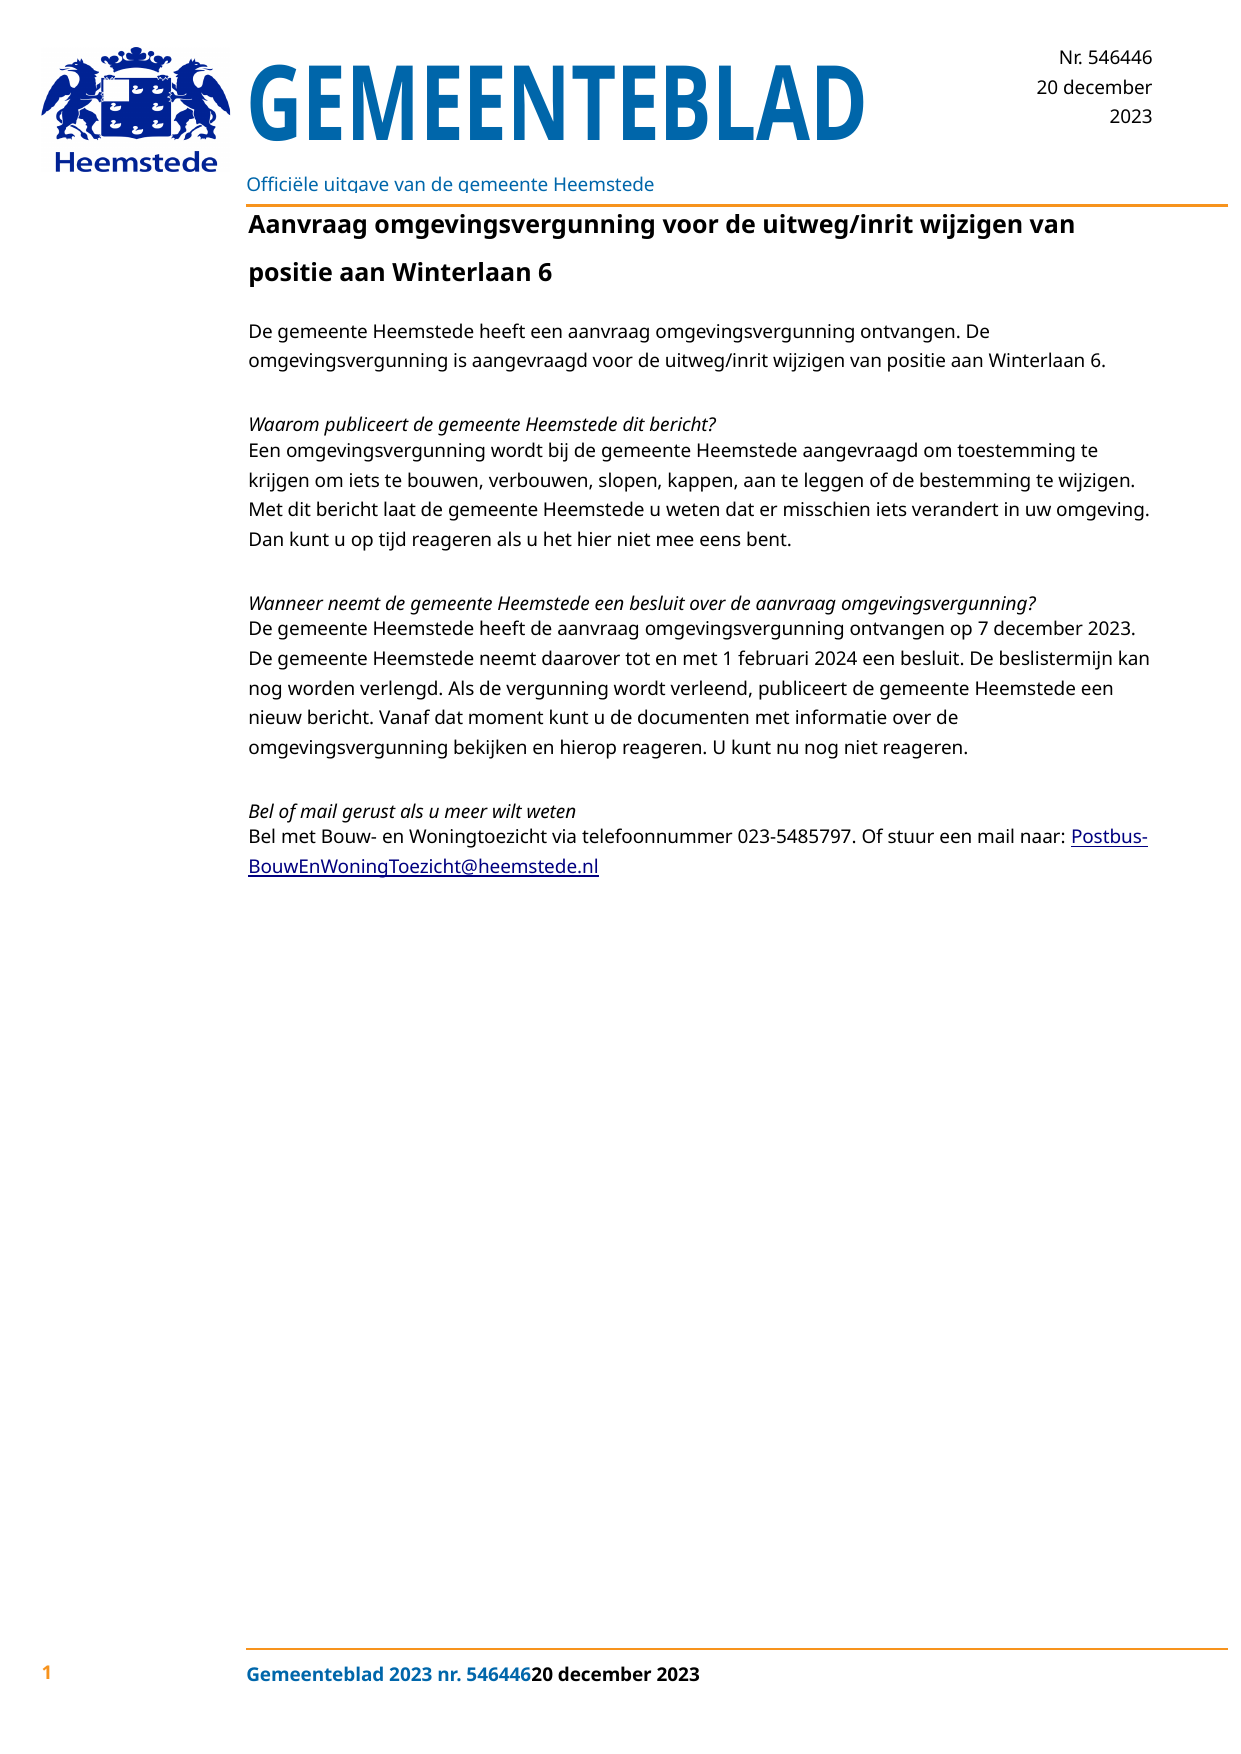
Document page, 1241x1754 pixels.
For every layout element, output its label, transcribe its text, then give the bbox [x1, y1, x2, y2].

text Een omgevingsvergunning wordt bij de gemeente Heemstede aangevraagd om toestemming te krijgen om iets te bouwen, verbouwen, slopen, kappen, aan te leggen of de bestemming te wijzigen. Met dit bericht laat de gemeente Heemstede u weten dat er misschien iets verandert in uw omgeving. Dan kunt u op tijd reageren als u het hier niet mee eens bent. [248, 437, 1152, 552]
text Bel met Bouw- en Woningtoezicht via telefoonnummer 023-5485797. Of stuur een mail naar: Postbus-BouwEnWoningToezicht@heemstede.nl [248, 824, 1152, 879]
text Waarom publiceert de gemeente Heemstede dit bericht? [248, 411, 1152, 437]
text Aanvraag omgevingsvergunning voor de uitweg/inrit wijzigen van positie aan Winterlaan 6 [248, 207, 1152, 288]
text De gemeente Heemstede heeft de aanvraag omgevingsvergunning ontvangen op 7 december 2023. De gemeente Heemstede neemt daarover tot en met 1 februari 2024 een besluit. De beslistermijn kan nog worden verlengd. Als de vergunning wordt verleend, publiceert de gemeente Heemstede een nieuw bericht. Vanaf dat moment kunt u de documenten met informatie over de omgevingsvergunning bekijken en hierop reageren. U kunt nu nog niet reageren. [248, 616, 1152, 760]
text Wanneer neemt de gemeente Heemstede een besluit over de aanvraag omgevingsvergunning? [248, 590, 1152, 616]
picture [41, 47, 231, 172]
text De gemeente Heemstede heeft een aanvraag omgevingsvergunning ontvangen. De omgevingsvergunning is aangevraagd voor de uitweg/inrit wijzigen van positie aan Winterlaan 6. [248, 318, 1152, 373]
text Bel of mail gerust als u meer wilt weten [248, 798, 1152, 824]
